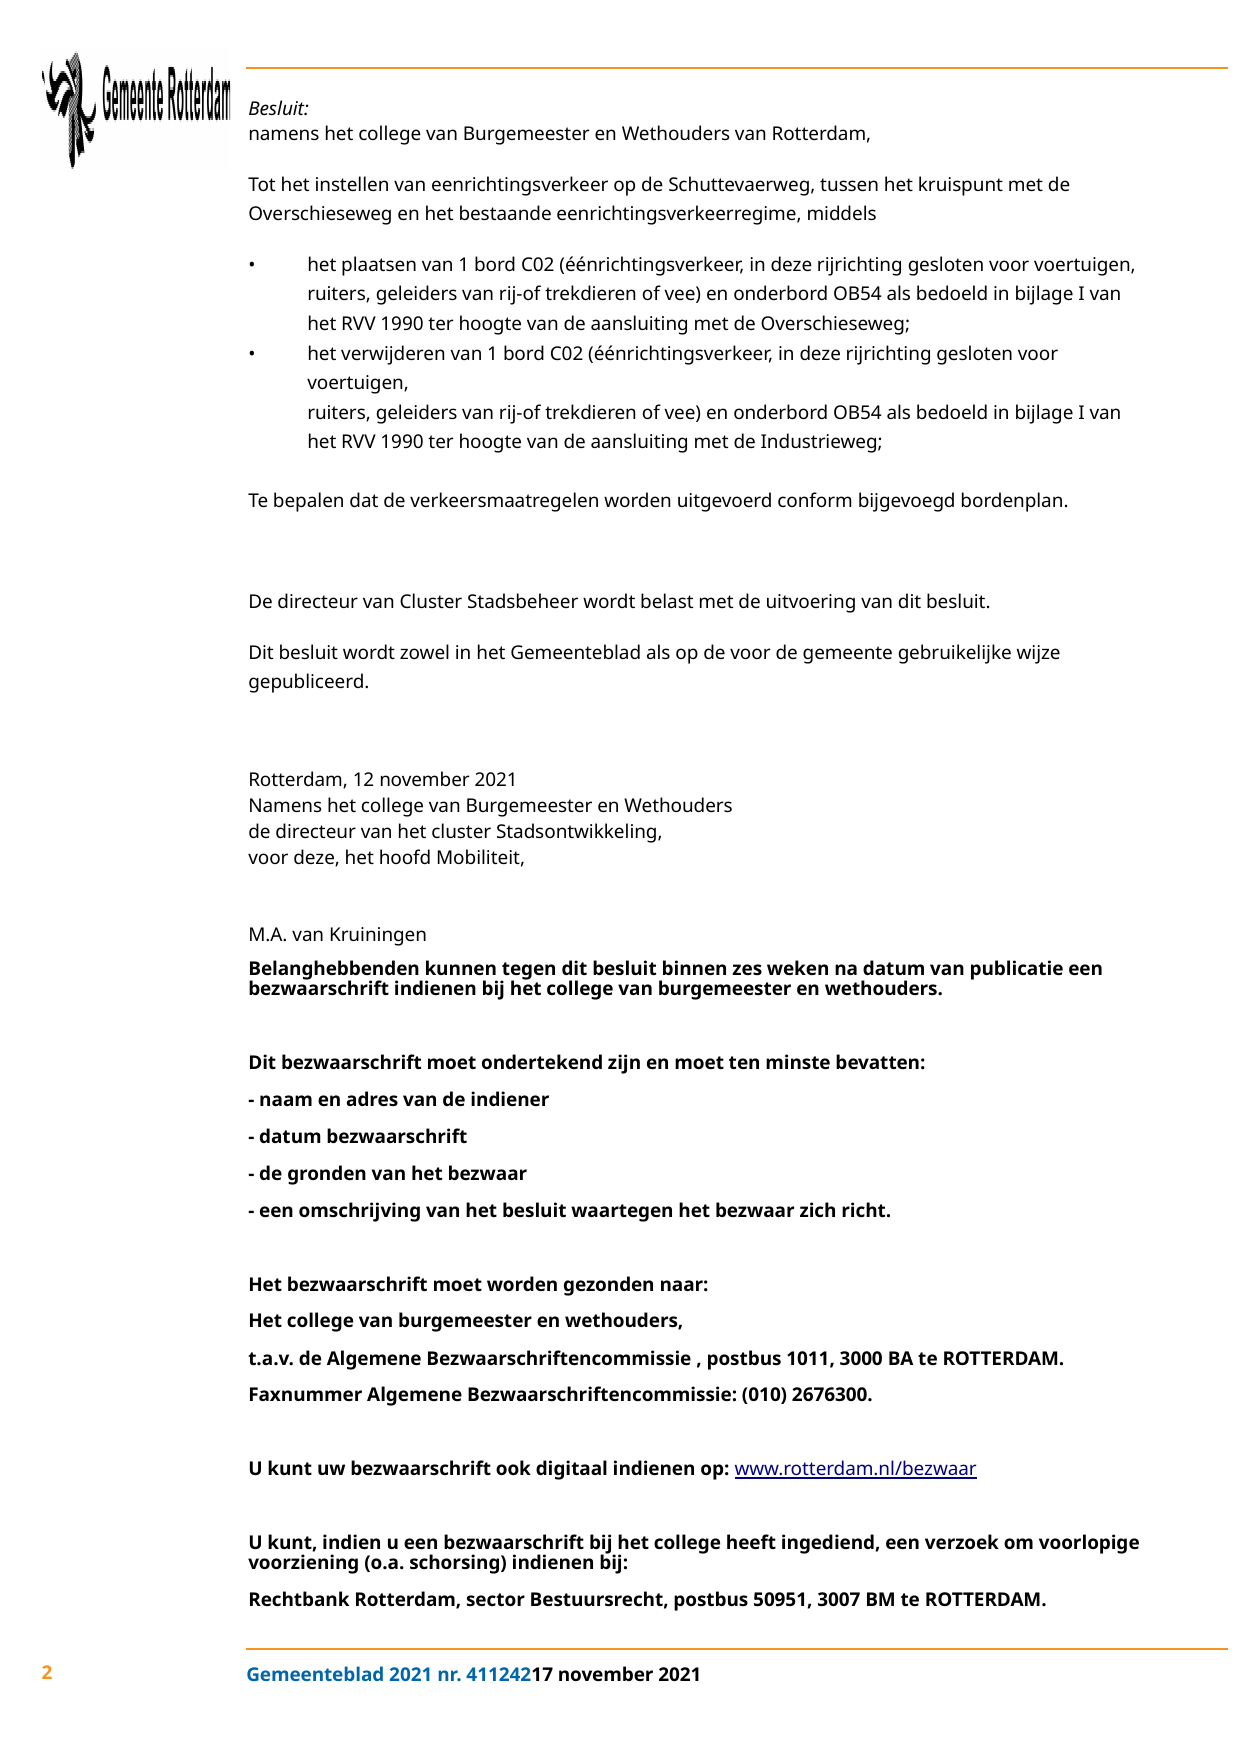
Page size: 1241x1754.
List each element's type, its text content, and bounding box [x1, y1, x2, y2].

text M.A. van Kruiningen [248, 921, 1152, 947]
text de directeur van het cluster Stadsontwikkeling, [248, 818, 1152, 844]
list het verwijderen van 1 bord C02 (éénrichtingsverkeer, in deze rijrichting gesloten voor voertuigen, [248, 340, 1152, 395]
text voor deze, het hoofd Mobiliteit, [248, 844, 1152, 869]
text Het college van burgemeester en wethouders, [248, 1312, 1152, 1332]
text - naam en adres van de indiener [248, 1091, 1152, 1110]
list ruiters, geleiders van rij-of trekdieren of vee) en onderbord OB54 als bedoeld in bijlage I van het RVV 1990 ter hoogte van de aansluiting met de Overschieseweg; [248, 281, 1152, 336]
text Dit bezwaarschrift moet ondertekend zijn en moet ten minste bevatten: [248, 1054, 1152, 1073]
text U kunt, indien u een bezwaarschrift bij het college heeft ingediend, een verzoek om voorlopige voorziening (o.a. schorsing) indienen bij: [248, 1534, 1152, 1573]
text Tot het instellen van eenrichtingsverkeer op de Schuttevaerweg, tussen het kruispunt met de Overschieseweg en het bestaande eenrichtingsverkeerregime, middels [248, 171, 1152, 226]
text t.a.v. de Algemene Bezwaarschriftencommissie , postbus 1011, 3000 BA te ROTTERDAM. [248, 1349, 1152, 1369]
text U kunt uw bezwaarschrift ook digitaal indienen op: www.rotterdam.nl/bezwaar [248, 1460, 1152, 1480]
text Namens het college van Burgemeester en Wethouders [248, 792, 1152, 818]
text Faxnummer Algemene Bezwaarschriftencommissie: (010) 2676300. [248, 1386, 1152, 1406]
text Besluit: [248, 95, 1152, 121]
list het plaatsen van 1 bord C02 (éénrichtingsverkeer, in deze rijrichting gesloten voor voertuigen, [248, 251, 1152, 277]
text Rotterdam, 12 november 2021 [248, 767, 1152, 792]
text Te bepalen dat de verkeersmaatregelen worden uitgevoerd conform bijgevoegd bordenplan. [248, 488, 1152, 513]
text namens het college van Burgemeester en Wethouders van Rotterdam, [248, 121, 1152, 146]
picture [41, 47, 231, 172]
text De directeur van Cluster Stadsbeheer wordt belast met de uitvoering van dit besluit. [248, 588, 1152, 614]
list ruiters, geleiders van rij-of trekdieren of vee) en onderbord OB54 als bedoeld in bijlage I van het RVV 1990 ter hoogte van de aansluiting met de Industrieweg; [248, 399, 1152, 454]
text - datum bezwaarschrift [248, 1128, 1152, 1147]
text Belanghebbenden kunnen tegen dit besluit binnen zes weken na datum van publicatie een bezwaarschrift indienen bij het college van burgemeester en wethouders. [248, 960, 1152, 999]
text Het bezwaarschrift moet worden gezonden naar: [248, 1276, 1152, 1295]
text Rechtbank Rotterdam, sector Bestuursrecht, postbus 50951, 3007 BM te ROTTERDAM. [248, 1591, 1152, 1610]
text - de gronden van het bezwaar [248, 1164, 1152, 1184]
text Dit besluit wordt zowel in het Gemeenteblad als op de voor de gemeente gebruikelijke wijze gepubliceerd. [248, 639, 1152, 694]
text - een omschrijving van het besluit waartegen het bezwaar zich richt. [248, 1202, 1152, 1221]
